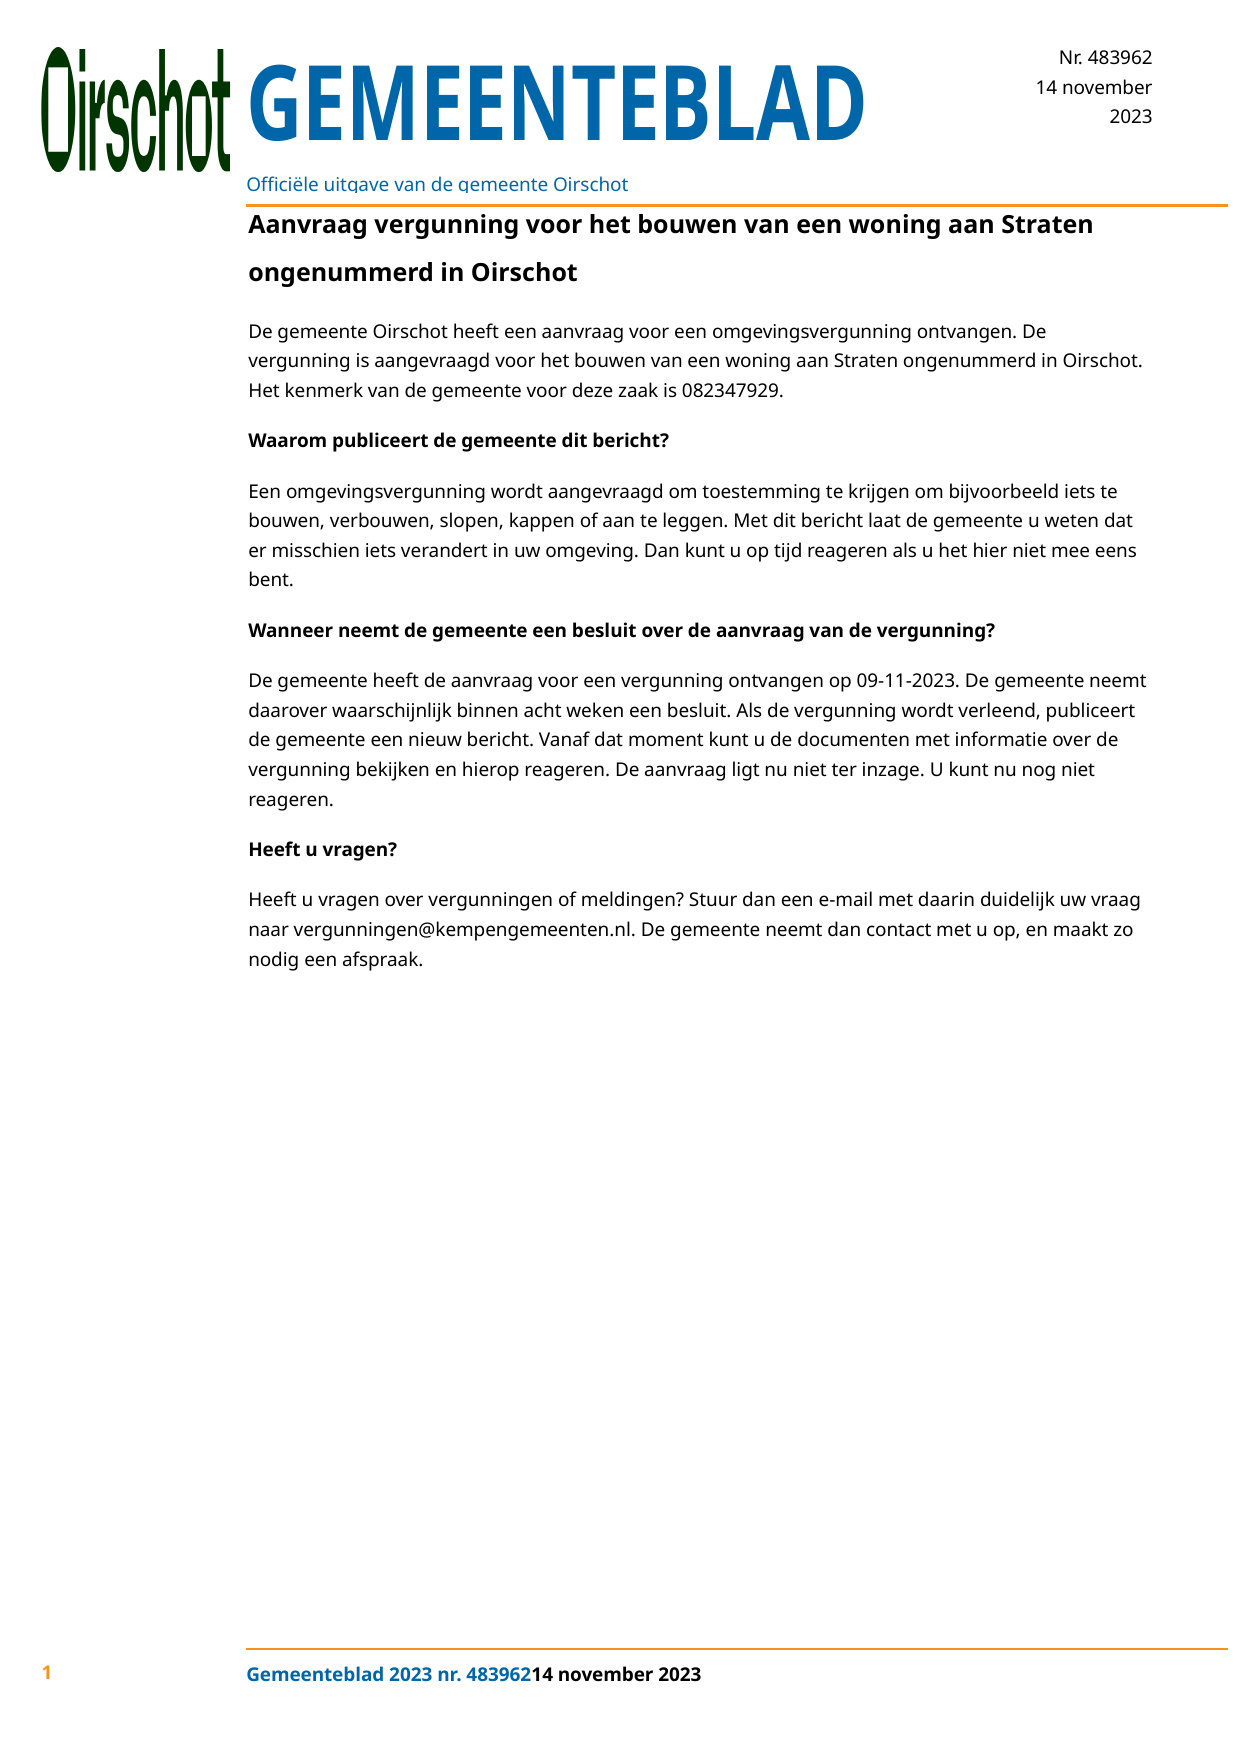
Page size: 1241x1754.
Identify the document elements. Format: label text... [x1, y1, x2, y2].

text Waarom publiceert de gemeente dit bericht? [248, 427, 1152, 453]
text Aanvraag vergunning voor het bouwen van een woning aan Straten ongenummerd in Oirschot [248, 207, 1152, 288]
picture [41, 47, 231, 172]
text Wanneer neemt de gemeente een besluit over de aanvraag van de vergunning? [248, 617, 1152, 643]
text Een omgevingsvergunning wordt aangevraagd om toestemming te krijgen om bijvoorbeeld iets te bouwen, verbouwen, slopen, kappen of aan te leggen. Met dit bericht laat de gemeente u weten dat er misschien iets verandert in uw omgeving. Dan kunt u op tijd reageren als u het hier niet mee eens bent. [248, 478, 1152, 592]
text De gemeente heeft de aanvraag voor een vergunning ontvangen op 09-11-2023. De gemeente neemt daarover waarschijnlijk binnen acht weken een besluit. Als de vergunning wordt verleend, publiceert de gemeente een nieuw bericht. Vanaf dat moment kunt u de documenten met informatie over de vergunning bekijken en hierop reageren. De aanvraag ligt nu niet ter inzage. U kunt nu nog niet reageren. [248, 667, 1152, 812]
text Heeft u vragen over vergunningen of meldingen? Stuur dan een e-mail met daarin duidelijk uw vraag naar vergunningen@kempengemeenten.nl. De gemeente neemt dan contact met u op, en maakt zo nodig een afspraak. [248, 887, 1152, 972]
text De gemeente Oirschot heeft een aanvraag voor een omgevingsvergunning ontvangen. De vergunning is aangevraagd voor het bouwen van een woning aan Straten ongenummerd in Oirschot. Het kenmerk van de gemeente voor deze zaak is 082347929. [248, 318, 1152, 403]
text Heeft u vragen? [248, 836, 1152, 862]
